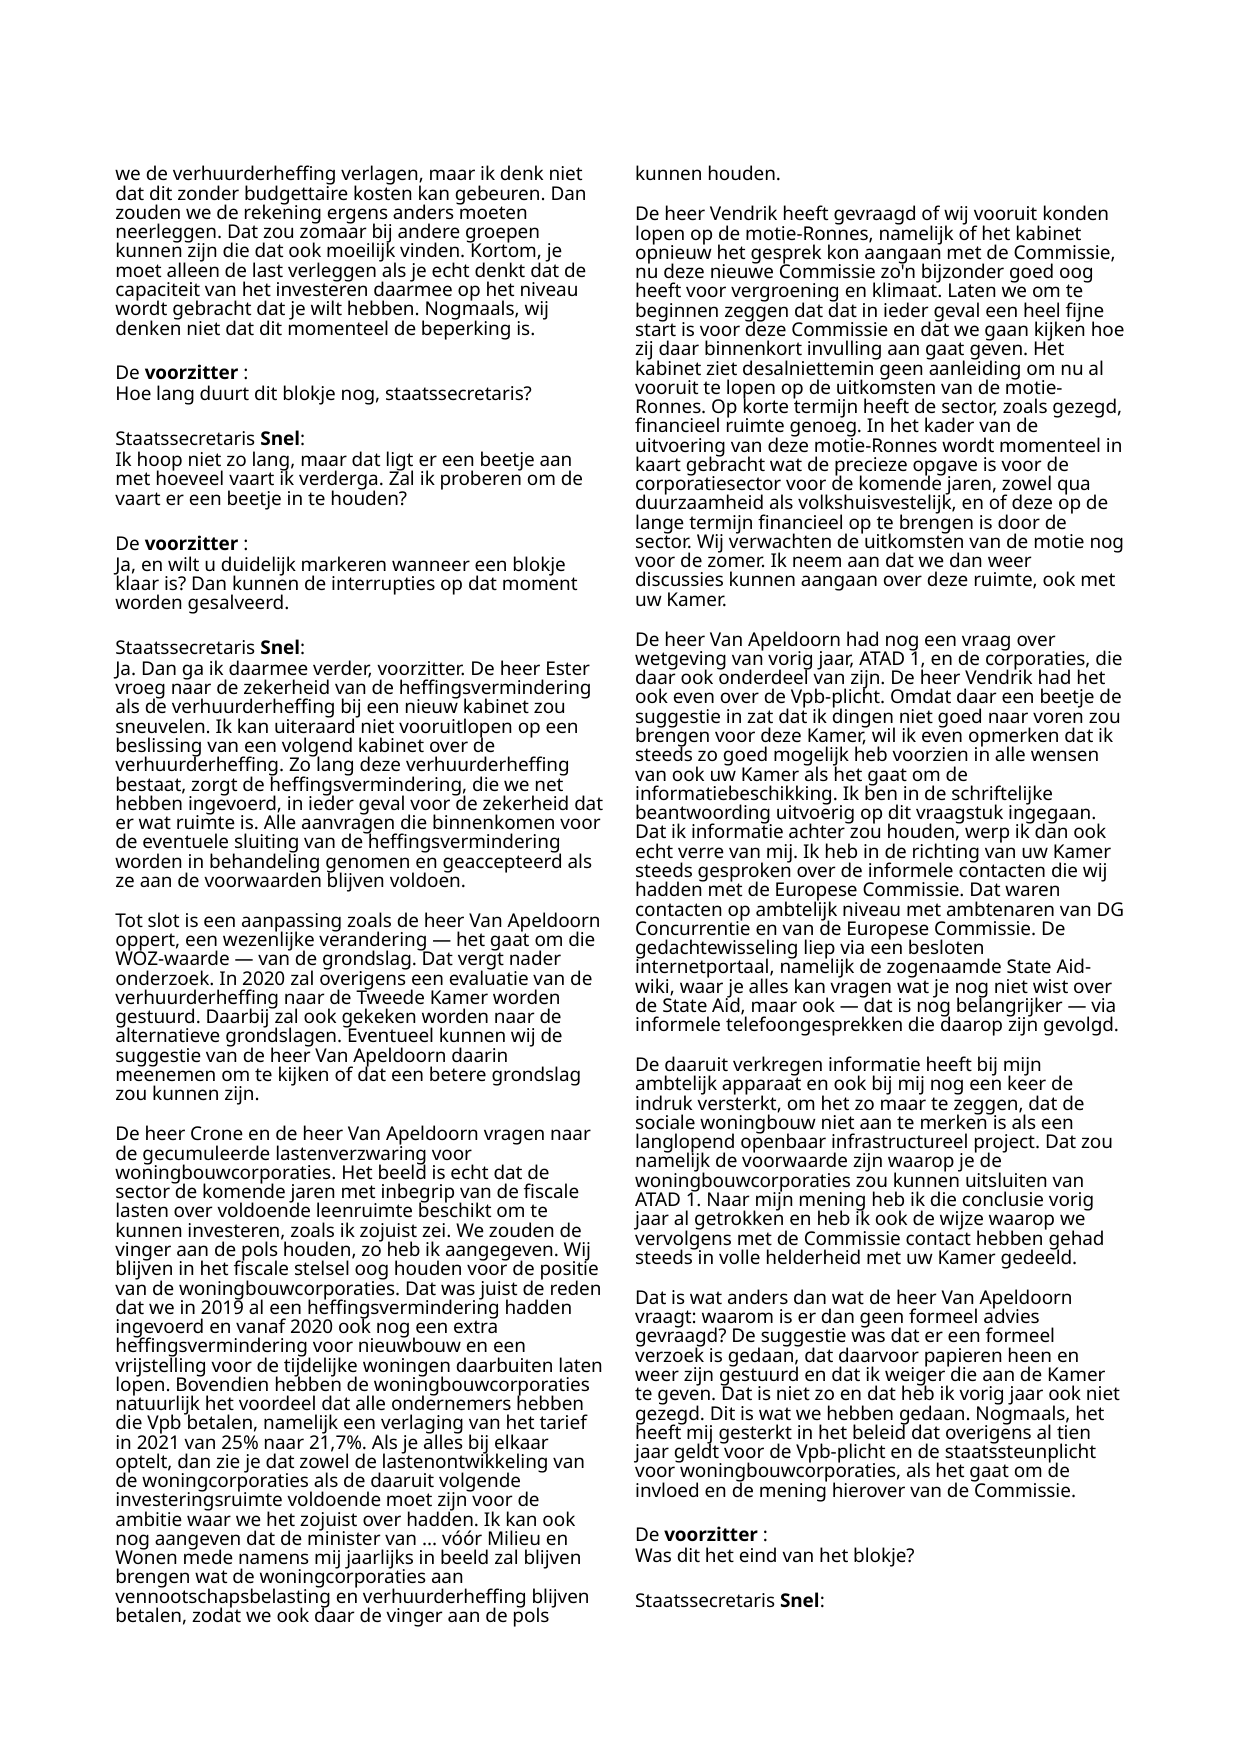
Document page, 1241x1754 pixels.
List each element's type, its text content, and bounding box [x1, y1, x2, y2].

text Was dit het eind van het blokje? [635, 1547, 1125, 1567]
text De voorzitter : [115, 359, 605, 385]
text De voorzitter : [115, 530, 605, 556]
text Ja, en wilt u duidelijk markeren wanneer een blokje klaar is? Dan kunnen de interrupties op dat moment worden gesalveerd. [115, 556, 605, 613]
text Tot slot is een aanpassing zoals de heer Van Apeldoorn oppert, een wezenlijke verandering — het gaat om die WOZ-waarde — van de grondslag. Dat vergt nader onderzoek. In 2020 zal overigens een evaluatie van de verhuurderheffing naar de Tweede Kamer worden gestuurd. Daarbij zal ook gekeken worden naar de alternatieve grondslagen. Eventueel kunnen wij de suggestie van de heer Van Apeldoorn daarin meenemen om te kijken of dat een betere grondslag zou kunnen zijn. [115, 912, 605, 1104]
text De daaruit verkregen informatie heeft bij mijn ambtelijk apparaat en ook bij mij nog een keer de indruk versterkt, om het zo maar te zeggen, dat de sociale woningbouw niet aan te merken is als een langlopend openbaar infrastructureel project. Dat zou namelijk de voorwaarde zijn waarop je de woningbouwcorporaties zou kunnen uitsluiten van ATAD 1. Naar mijn mening heb ik die conclusie vorig jaar al getrokken en heb ik ook de wijze waarop we vervolgens met de Commissie contact hebben gehad steeds in volle helderheid met uw Kamer gedeeld. [635, 1056, 1125, 1268]
text Dat is wat anders dan wat de heer Van Apeldoorn vraagt: waarom is er dan geen formeel advies gevraagd? De suggestie was dat er een formeel verzoek is gedaan, dat daarvoor papieren heen en weer zijn gestuurd en dat ik weiger die aan de Kamer te geven. Dat is niet zo en dat heb ik vorig jaar ook niet gezegd. Dit is wat we hebben gedaan. Nogmaals, het heeft mij gesterkt in het beleid dat overigens al tien jaar geldt voor de Vpb-plicht en de staatssteunplicht voor woningbouwcorporaties, als het gaat om de invloed en de mening hierover van de Commissie. [635, 1289, 1125, 1501]
text De heer Vendrik heeft gevraagd of wij vooruit konden lopen op de motie-Ronnes, namelijk of het kabinet opnieuw het gesprek kon aangaan met de Commissie, nu deze nieuwe Commissie zo'n bijzonder goed oog heeft voor vergroening en klimaat. Laten we om te beginnen zeggen dat dat in ieder geval een heel fijne start is voor deze Commissie en dat we gaan kijken hoe zij daar binnenkort invulling aan gaat geven. Het kabinet ziet desalniettemin geen aanleiding om nu al vooruit te lopen op de uitkomsten van de motie-Ronnes. Op korte termijn heeft de sector, zoals gezegd, financieel ruimte genoeg. In het kader van de uitvoering van deze motie-Ronnes wordt momenteel in kaart gebracht wat de precieze opgave is voor de corporatiesector voor de komende jaren, zowel qua duurzaamheid als volkshuisvestelijk, en of deze op de lange termijn financieel op te brengen is door de sector. Wij verwachten de uitkomsten van de motie nog voor de zomer. Ik neem aan dat we dan weer discussies kunnen aangaan over deze ruimte, ook met uw Kamer. [635, 205, 1125, 610]
text Staatssecretaris Snel: [635, 1587, 1125, 1613]
text Staatssecretaris Snel: [115, 425, 605, 451]
text we de verhuurderheffing verlagen, maar ik denk niet dat dit zonder budgettaire kosten kan gebeuren. Dan zouden we de rekening ergens anders moeten neerleggen. Dat zou zomaar bij andere groepen kunnen zijn die dat ook moeilijk vinden. Kortom, je moet alleen de last verleggen als je echt denkt dat de capaciteit van het investeren daarmee op het niveau wordt gebracht dat je wilt hebben. Nogmaals, wij denken niet dat dit momenteel de beperking is. [115, 165, 605, 339]
text Staatssecretaris Snel: [115, 634, 605, 660]
text kunnen houden. [635, 165, 1125, 184]
text De heer Van Apeldoorn had nog een vraag over wetgeving van vorig jaar, ATAD 1, en de corporaties, die daar ook onderdeel van zijn. De heer Vendrik had het ook even over de Vpb-plicht. Omdat daar een beetje de suggestie in zat dat ik dingen niet goed naar voren zou brengen voor deze Kamer, wil ik even opmerken dat ik steeds zo goed mogelijk heb voorzien in alle wensen van ook uw Kamer als het gaat om de informatiebeschikking. Ik ben in de schriftelijke beantwoording uitvoerig op dit vraagstuk ingegaan. Dat ik informatie achter zou houden, werp ik dan ook echt verre van mij. Ik heb in de richting van uw Kamer steeds gesproken over de informele contacten die wij hadden met de Europese Commissie. Dat waren contacten op ambtelijk niveau met ambtenaren van DG Concurrentie en van de Europese Commissie. De gedachtewisseling liep via een besloten internetportaal, namelijk de zogenaamde State Aid-wiki, waar je alles kan vragen wat je nog niet wist over de State Aid, maar ook — dat is nog belangrijker — via informele telefoongesprekken die daarop zijn gevolgd. [635, 631, 1125, 1035]
text De heer Crone en de heer Van Apeldoorn vragen naar de gecumuleerde lastenverzwaring voor woningbouwcorporaties. Het beeld is echt dat de sector de komende jaren met inbegrip van de fiscale lasten over voldoende leenruimte beschikt om te kunnen investeren, zoals ik zojuist zei. We zouden de vinger aan de pols houden, zo heb ik aangegeven. Wij blijven in het fiscale stelsel oog houden voor de positie van de woningbouwcorporaties. Dat was juist de reden dat we in 2019 al een heffingsvermindering hadden ingevoerd en vanaf 2020 ook nog een extra heffingsvermindering voor nieuwbouw en een vrijstelling voor de tijdelijke woningen daarbuiten laten lopen. Bovendien hebben de woningbouwcorporaties natuurlijk het voordeel dat alle ondernemers hebben die Vpb betalen, namelijk een verlaging van het tarief in 2021 van 25% naar 21,7%. Als je alles bij elkaar optelt, dan zie je dat zowel de lastenontwikkeling van de woningcorporaties als de daaruit volgende investeringsruimte voldoende moet zijn voor de ambitie waar we het zojuist over hadden. Ik kan ook nog aangeven dat de minister van ... vóór Milieu en Wonen mede namens mij jaarlijks in beeld zal blijven brengen wat de woningcorporaties aan vennootschapsbelasting en verhuurderheffing blijven betalen, zodat we ook daar de vinger aan de pols [115, 1125, 605, 1626]
text De voorzitter : [635, 1522, 1125, 1547]
text Ik hoop niet zo lang, maar dat ligt er een beetje aan met hoeveel vaart ik verderga. Zal ik proberen om de vaart er een beetje in te houden? [115, 451, 605, 509]
text Hoe lang duurt dit blokje nog, staatssecretaris? [115, 385, 605, 404]
text Ja. Dan ga ik daarmee verder, voorzitter. De heer Ester vroeg naar de zekerheid van de heffingsvermindering als de verhuurderheffing bij een nieuw kabinet zou sneuvelen. Ik kan uiteraard niet vooruitlopen op een beslissing van een volgend kabinet over de verhuurderheffing. Zo lang deze verhuurderheffing bestaat, zorgt de heffingsvermindering, die we net hebben ingevoerd, in ieder geval voor de zekerheid dat er wat ruimte is. Alle aanvragen die binnenkomen voor de eventuele sluiting van de heffingsvermindering worden in behandeling genomen en geaccepteerd als ze aan de voorwaarden blijven voldoen. [115, 660, 605, 891]
